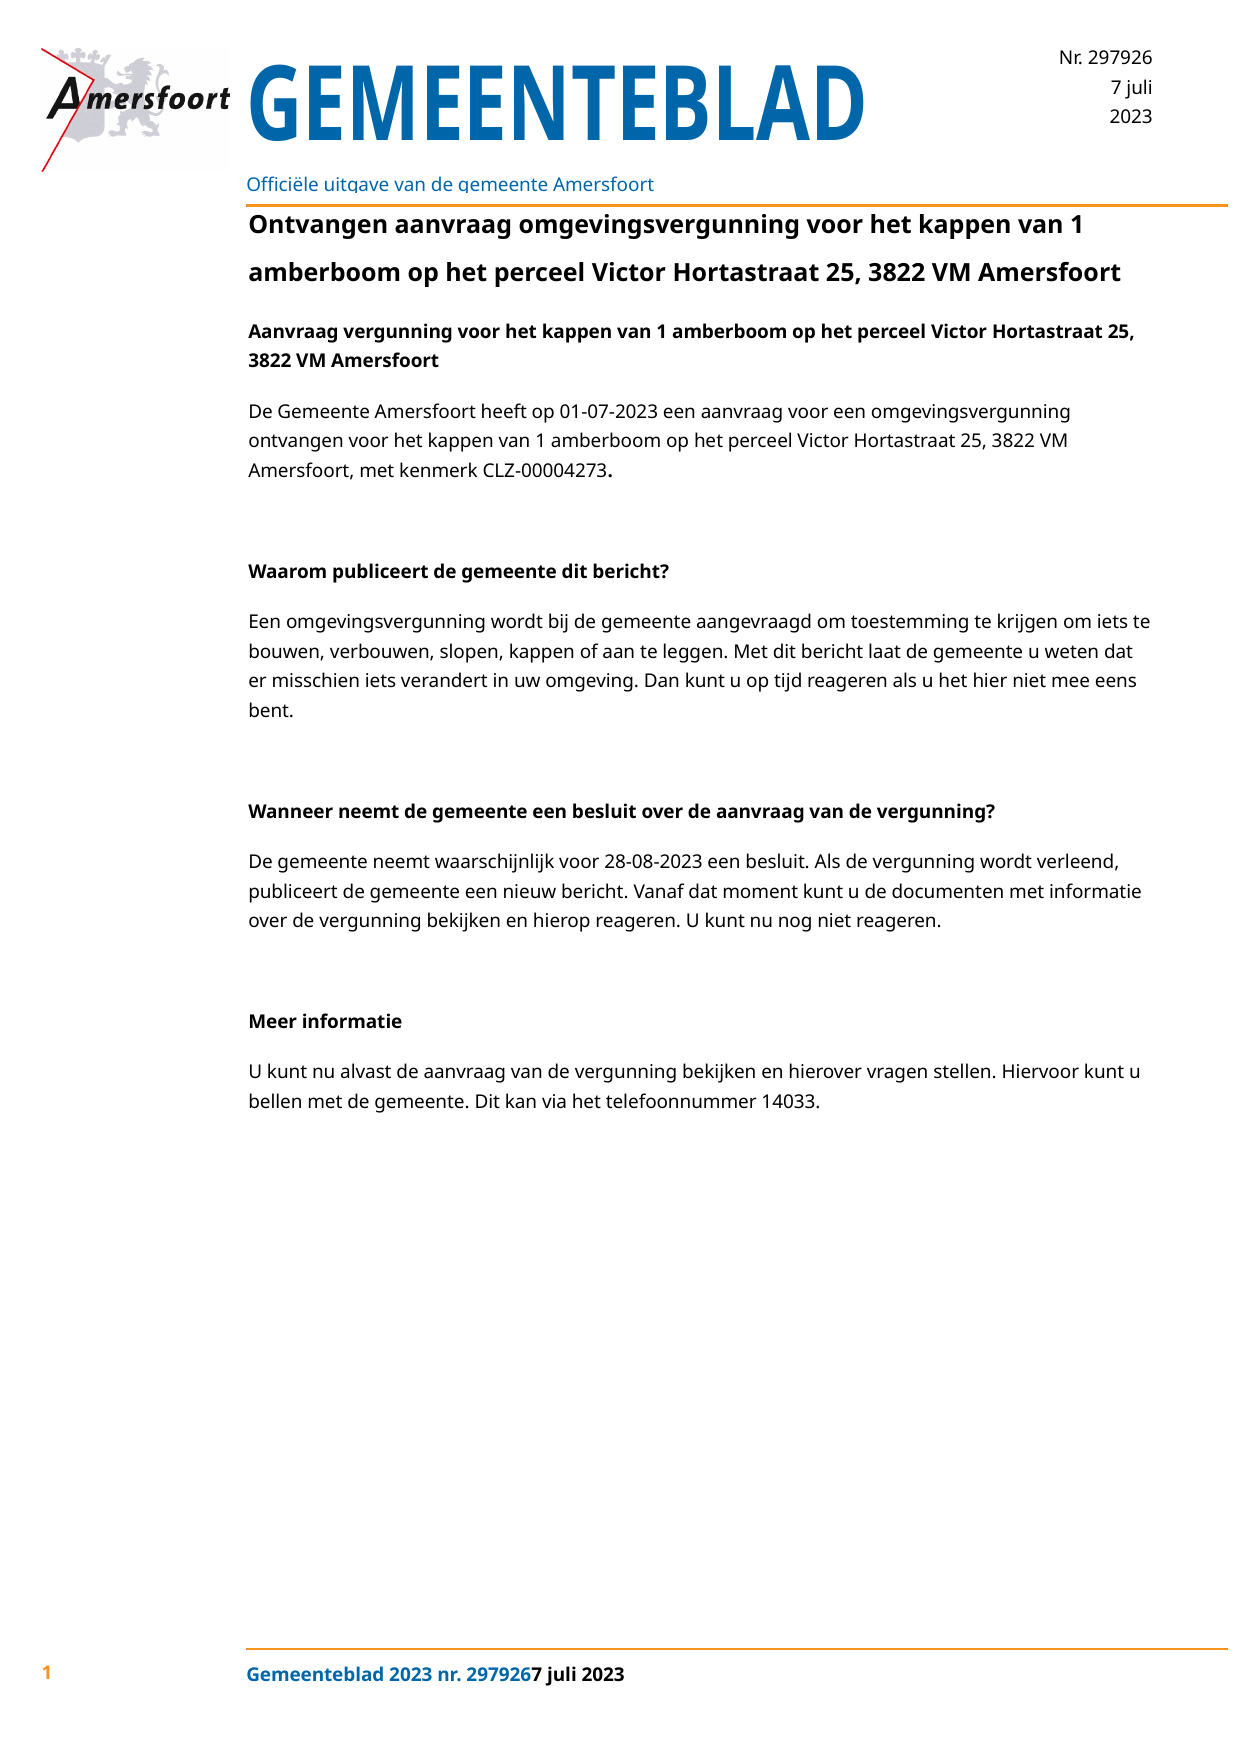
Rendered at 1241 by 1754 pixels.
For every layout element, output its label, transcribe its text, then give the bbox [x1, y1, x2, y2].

text De gemeente neemt waarschijnlijk voor 28-08-2023 een besluit. Als de vergunning wordt verleend, publiceert de gemeente een nieuw bericht. Vanaf dat moment kunt u de documenten met informatie over de vergunning bekijken en hierop reageren. U kunt nu nog niet reageren. [248, 848, 1152, 933]
text Een omgevingsvergunning wordt bij de gemeente aangevraagd om toestemming te krijgen om iets te bouwen, verbouwen, slopen, kappen of aan te leggen. Met dit bericht laat de gemeente u weten dat er misschien iets verandert in uw omgeving. Dan kunt u op tijd reageren als u het hier niet mee eens bent. [248, 608, 1152, 723]
text De Gemeente Amersfoort heeft op 01-07-2023 een aanvraag voor een omgevingsvergunning ontvangen voor het kappen van 1 amberboom op het perceel Victor Hortastraat 25, 3822 VM Amersfoort, met kenmerk CLZ-00004273. [248, 398, 1152, 483]
text Waarom publiceert de gemeente dit bericht? [248, 558, 1152, 584]
text Aanvraag vergunning voor het kappen van 1 amberboom op het perceel Victor Hortastraat 25, 3822 VM Amersfoort [248, 318, 1152, 373]
picture [41, 47, 231, 172]
text U kunt nu alvast de aanvraag van de vergunning bekijken en hierover vragen stellen. Hiervoor kunt u bellen met de gemeente. Dit kan via het telefoonnummer 14033. [248, 1059, 1152, 1114]
text Meer informatie [248, 1008, 1152, 1034]
text Ontvangen aanvraag omgevingsvergunning voor het kappen van 1 amberboom op het perceel Victor Hortastraat 25, 3822 VM Amersfoort [248, 207, 1152, 288]
text Wanneer neemt de gemeente een besluit over de aanvraag van de vergunning? [248, 798, 1152, 824]
